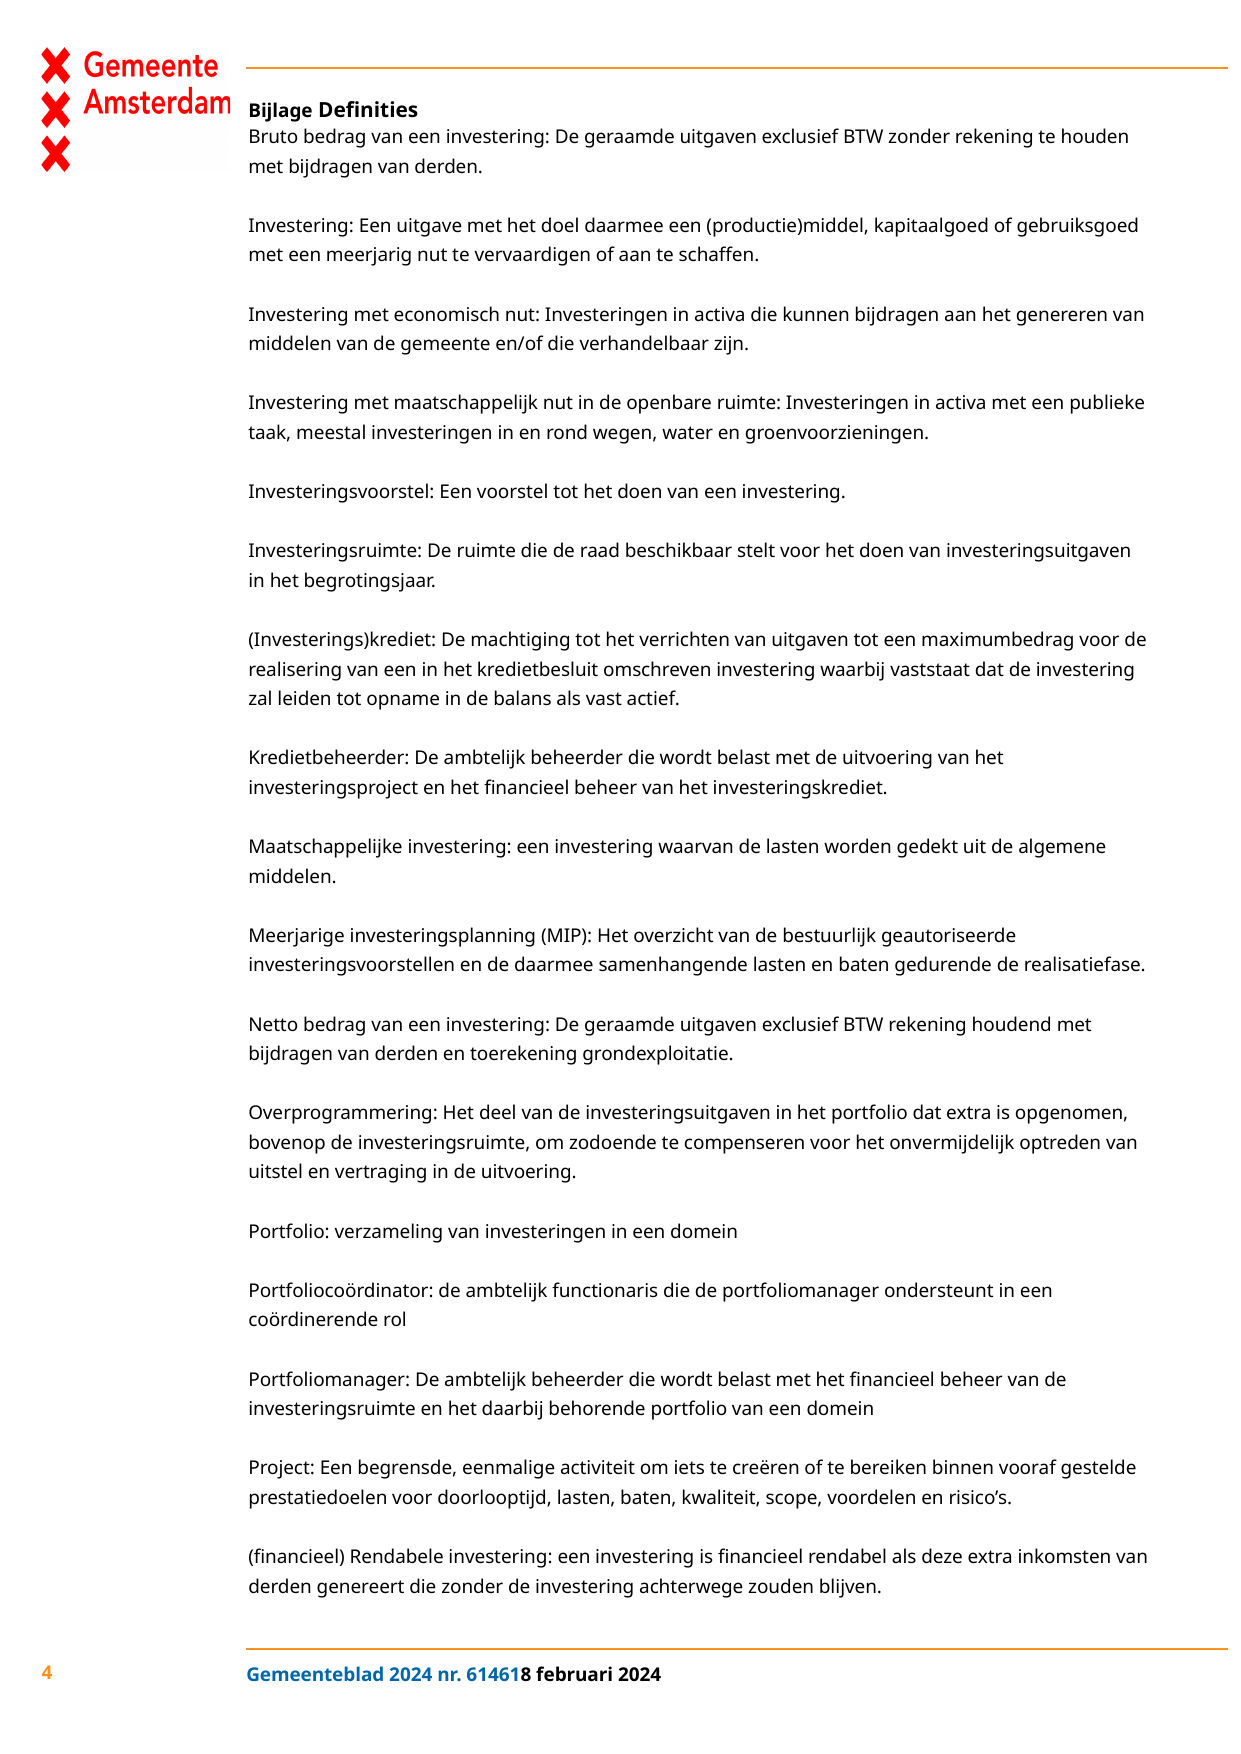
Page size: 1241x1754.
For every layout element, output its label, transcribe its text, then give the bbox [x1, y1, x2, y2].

text Investeringsruimte: De ruimte die de raad beschikbaar stelt voor het doen van investeringsuitgaven in het begrotingsjaar. [248, 537, 1152, 593]
text Investering: Een uitgave met het doel daarmee een (productie)middel, kapitaalgoed of gebruiksgoed met een meerjarig nut te vervaardigen of aan te schaffen. [248, 212, 1152, 267]
text (Investerings)krediet: De machtiging tot het verrichten van uitgaven tot een maximumbedrag voor de realisering van een in het kredietbesluit omschreven investering waarbij vaststaat dat de investering zal leiden tot opname in de balans als vast actief. [248, 626, 1152, 711]
picture [41, 47, 231, 172]
text Kredietbeheerder: De ambtelijk beheerder die wordt belast met de uitvoering van het investeringsproject en het financieel beheer van het investeringskrediet. [248, 744, 1152, 800]
text Bruto bedrag van een investering: De geraamde uitgaven exclusief BTW zonder rekening te houden met bijdragen van derden. [248, 123, 1152, 179]
text Investering met economisch nut: Investeringen in activa die kunnen bijdragen aan het genereren van middelen van de gemeente en/of die verhandelbaar zijn. [248, 301, 1152, 356]
text Portfoliomanager: De ambtelijk beheerder die wordt belast met het financieel beheer van de investeringsruimte en het daarbij behorende portfolio van een domein [248, 1366, 1152, 1421]
text Maatschappelijke investering: een investering waarvan de lasten worden gedekt uit de algemene middelen. [248, 833, 1152, 889]
text Meerjarige investeringsplanning (MIP): Het overzicht van de bestuurlijk geautoriseerde investeringsvoorstellen en de daarmee samenhangende lasten en baten gedurende de realisatiefase. [248, 922, 1152, 977]
text (financieel) Rendabele investering: een investering is financieel rendabel als deze extra inkomsten van derden genereert die zonder de investering achterwege zouden blijven. [248, 1543, 1152, 1599]
text Bijlage Definities [248, 95, 1152, 123]
text Investering met maatschappelijk nut in de openbare ruimte: Investeringen in activa met een publieke taak, meestal investeringen in en rond wegen, water en groenvoorzieningen. [248, 389, 1152, 445]
text Investeringsvoorstel: Een voorstel tot het doen van een investering. [248, 478, 1152, 504]
text Netto bedrag van een investering: De geraamde uitgaven exclusief BTW rekening houdend met bijdragen van derden en toerekening grondexploitatie. [248, 1011, 1152, 1066]
text Project: Een begrensde, eenmalige activiteit om iets te creëren of te bereiken binnen vooraf gestelde prestatiedoelen voor doorlooptijd, lasten, baten, kwaliteit, scope, voordelen en risico’s. [248, 1454, 1152, 1510]
text Portfoliocoördinator: de ambtelijk functionaris die de portfoliomanager ondersteunt in een coördinerende rol [248, 1277, 1152, 1332]
text Overprogrammering: Het deel van de investeringsuitgaven in het portfolio dat extra is opgenomen, bovenop de investeringsruimte, om zodoende te compenseren voor het onvermijdelijk optreden van uitstel en vertraging in de uitvoering. [248, 1099, 1152, 1184]
text Portfolio: verzameling van investeringen in een domein [248, 1218, 1152, 1244]
